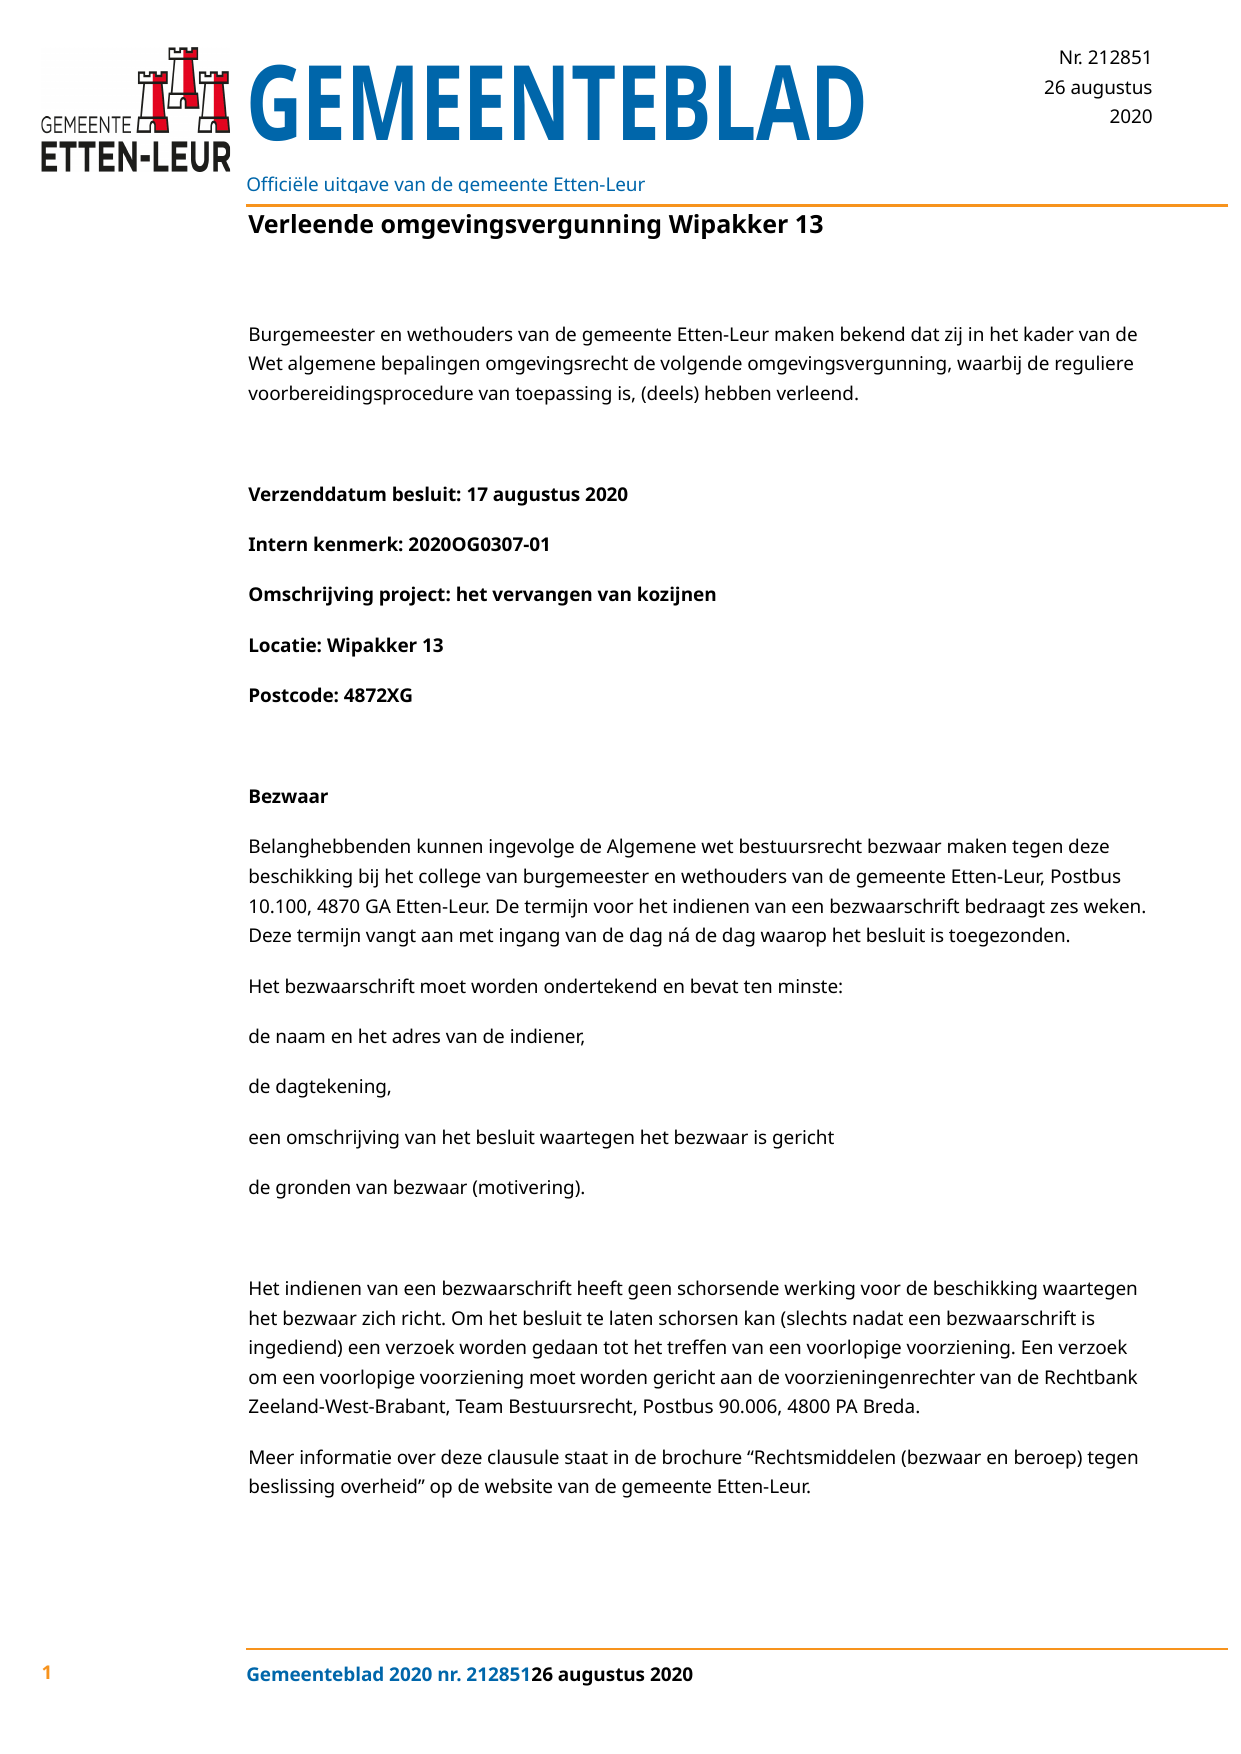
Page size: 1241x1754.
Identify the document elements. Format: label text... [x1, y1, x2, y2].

text een omschrijving van het besluit waartegen het bezwaar is gericht [248, 1124, 1152, 1150]
text Intern kenmerk: 2020OG0307-01 [248, 531, 1152, 557]
text Belanghebbenden kunnen ingevolge de Algemene wet bestuursrecht bezwaar maken tegen deze beschikking bij het college van burgemeester en wethouders van de gemeente Etten-Leur, Postbus 10.100, 4870 GA Etten-Leur. De termijn voor het indienen van een bezwaarschrift bedraagt zes weken. Deze termijn vangt aan met ingang van de dag ná de dag waarop het besluit is toegezonden. [248, 834, 1152, 948]
text Omschrijving project: het vervangen van kozijnen [248, 582, 1152, 607]
text Bezwaar [248, 783, 1152, 809]
text de dagtekening, [248, 1074, 1152, 1099]
text de gronden van bezwaar (motivering). [248, 1174, 1152, 1200]
text Postcode: 4872XG [248, 682, 1152, 708]
text Verzenddatum besluit: 17 augustus 2020 [248, 481, 1152, 506]
text de naam en het adres van de indiener, [248, 1023, 1152, 1049]
text Burgemeester en wethouders van de gemeente Etten-Leur maken bekend dat zij in het kader van de Wet algemene bepalingen omgevingsrecht de volgende omgevingsvergunning, waarbij de reguliere voorbereidingsprocedure van toepassing is, (deels) hebben verleend. [248, 321, 1152, 406]
text Locatie: Wipakker 13 [248, 632, 1152, 658]
text Meer informatie over deze clausule staat in de brochure “Rechtsmiddelen (bezwaar en beroep) tegen beslissing overheid” op de website van de gemeente Etten-Leur. [248, 1444, 1152, 1499]
text Het indienen van een bezwaarschrift heeft geen schorsende werking voor de beschikking waartegen het bezwaar zich richt. Om het besluit te laten schorsen kan (slechts nadat een bezwaarschrift is ingediend) een verzoek worden gedaan tot het treffen van een voorlopige voorziening. Een verzoek om een voorlopige voorziening moet worden gericht aan de voorzieningenrechter van de Rechtbank Zeeland-West-Brabant, Team Bestuursrecht, Postbus 90.006, 4800 PA Breda. [248, 1275, 1152, 1419]
text Het bezwaarschrift moet worden ondertekend en bevat ten minste: [248, 973, 1152, 998]
picture [41, 47, 231, 172]
text Verleende omgevingsvergunning Wipakker 13 [248, 207, 1152, 241]
